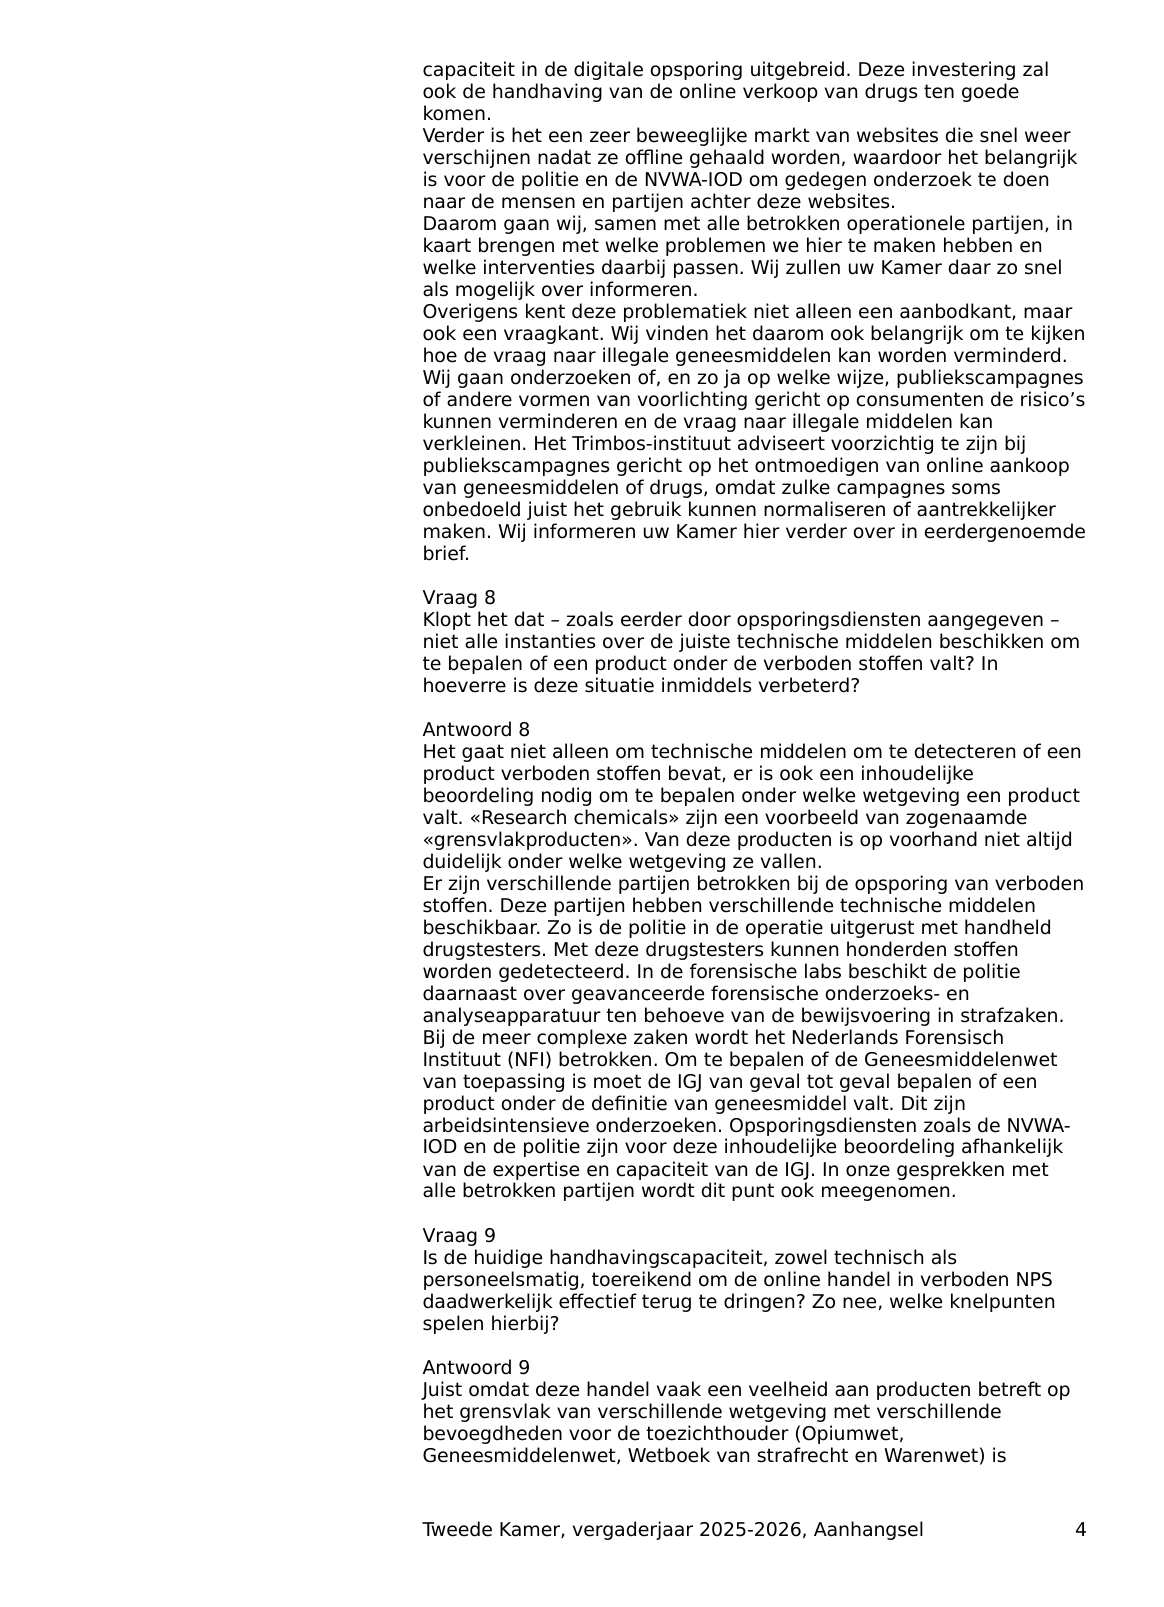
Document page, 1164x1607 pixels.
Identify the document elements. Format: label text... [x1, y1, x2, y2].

text Antwoord 8 [422, 719, 1087, 741]
text Vraag 8 [422, 587, 1087, 609]
text Het gaat niet alleen om technische middelen om te detecteren of een product verboden stoffen bevat, er is ook een inhoudelijke beoordeling nodig om te bepalen onder welke wetgeving een product valt. «Research chemicals» zijn een voorbeeld van zogenaamde «grensvlakproducten». Van deze producten is op voorhand niet altijd duidelijk onder welke wetgeving ze vallen. [422, 741, 1087, 873]
text Daarom gaan wij, samen met alle betrokken operationele partijen, in kaart brengen met welke problemen we hier te maken hebben en welke interventies daarbij passen. Wij zullen uw Kamer daar zo snel als mogelijk over informeren. [422, 213, 1087, 301]
text Is de huidige handhavingscapaciteit, zowel technisch als personeelsmatig, toereikend om de online handel in verboden NPS daadwerkelijk effectief terug te dringen? Zo nee, welke knelpunten spelen hierbij? [422, 1247, 1087, 1334]
text Overigens kent deze problematiek niet alleen een aanbodkant, maar ook een vraagkant. Wij vinden het daarom ook belangrijk om te kijken hoe de vraag naar illegale geneesmiddelen kan worden verminderd. Wij gaan onderzoeken of, en zo ja op welke wijze, publiekscampagnes of andere vormen van voorlichting gericht op consumenten de risico’s kunnen verminderen en de vraag naar illegale middelen kan verkleinen. Het Trimbos-instituut adviseert voorzichtig te zijn bij publiekscampagnes gericht op het ontmoedigen van online aankoop van geneesmiddelen of drugs, omdat zulke campagnes soms onbedoeld juist het gebruik kunnen normaliseren of aantrekkelijker maken. Wij informeren uw Kamer hier verder over in eerdergenoemde brief. [422, 301, 1087, 564]
text Juist omdat deze handel vaak een veelheid aan producten betreft op het grensvlak van verschillende wetgeving met verschillende bevoegdheden voor de toezichthouder (Opiumwet, Geneesmiddelenwet, Wetboek van strafrecht en Warenwet) is [422, 1379, 1087, 1467]
text Klopt het dat – zoals eerder door opsporingsdiensten aangegeven – niet alle instanties over de juiste technische middelen beschikken om te bepalen of een product onder de verboden stoffen valt? In hoeverre is deze situatie inmiddels verbeterd? [422, 609, 1087, 697]
text Er zijn verschillende partijen betrokken bij de opsporing van verboden stoffen. Deze partijen hebben verschillende technische middelen beschikbaar. Zo is de politie in de operatie uitgerust met handheld drugstesters. Met deze drugstesters kunnen honderden stoffen worden gedetecteerd. In de forensische labs beschikt de politie daarnaast over geavanceerde forensische onderzoeks- en analyseapparatuur ten behoeve van de bewijsvoering in strafzaken. Bij de meer complexe zaken wordt het Nederlands Forensisch Instituut (NFI) betrokken. Om te bepalen of de Geneesmiddelenwet van toepassing is moet de IGJ van geval tot geval bepalen of een product onder de definitie van geneesmiddel valt. Dit zijn arbeidsintensieve onderzoeken. Opsporingsdiensten zoals de NVWA-IOD en de politie zijn voor deze inhoudelijke beoordeling afhankelijk van de expertise en capaciteit van de IGJ. In onze gesprekken met alle betrokken partijen wordt dit punt ook meegenomen. [422, 873, 1087, 1202]
text Vraag 9 [422, 1224, 1087, 1247]
text capaciteit in de digitale opsporing uitgebreid. Deze investering zal ook de handhaving van de online verkoop van drugs ten goede komen. [422, 59, 1087, 125]
text Verder is het een zeer beweeglijke markt van websites die snel weer verschijnen nadat ze offline gehaald worden, waardoor het belangrijk is voor de politie en de NVWA-IOD om gedegen onderzoek te doen naar de mensen en partijen achter deze websites. [422, 125, 1087, 213]
text Antwoord 9 [422, 1357, 1087, 1379]
